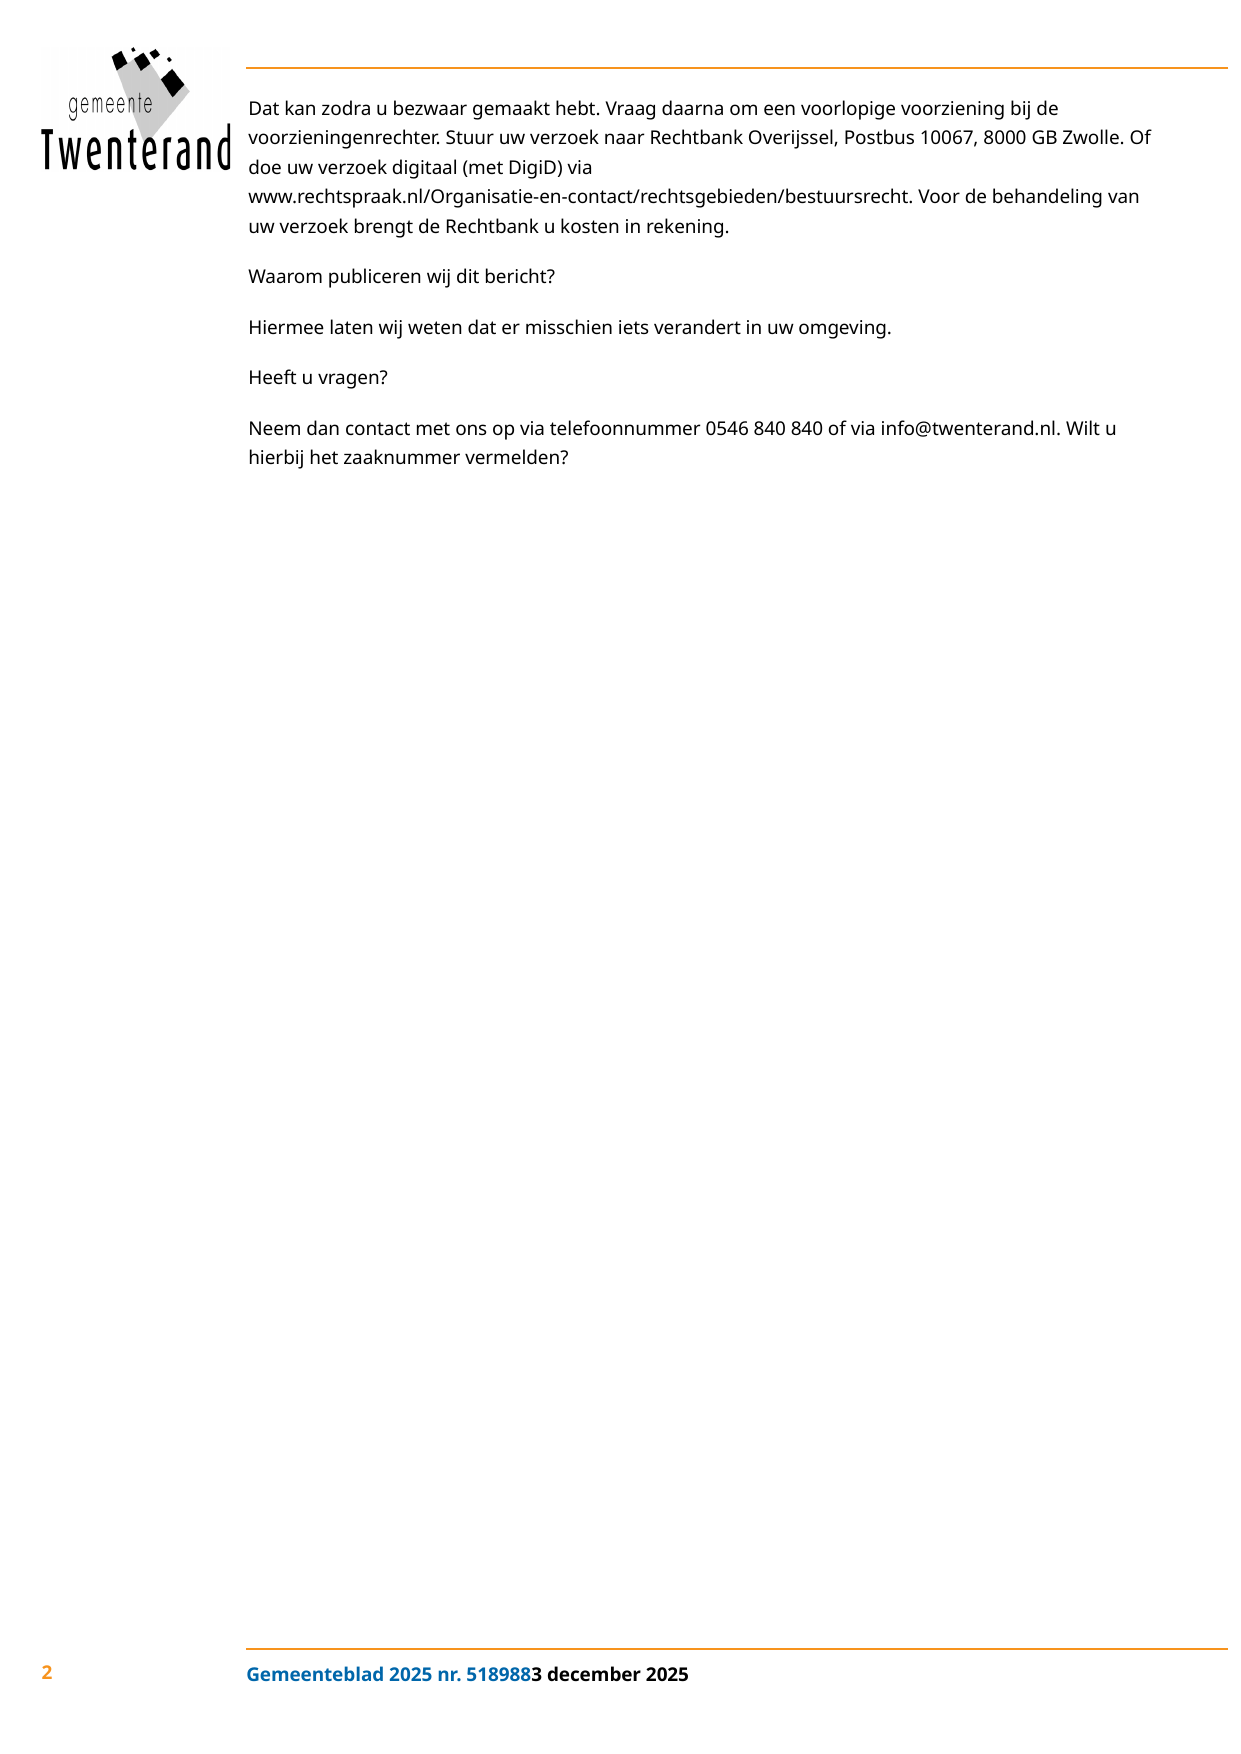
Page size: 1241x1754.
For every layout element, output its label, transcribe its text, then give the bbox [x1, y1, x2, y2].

text Dat kan zodra u bezwaar gemaakt hebt. Vraag daarna om een voorlopige voorziening bij de voorzieningenrechter. Stuur uw verzoek naar Rechtbank Overijssel, Postbus 10067, 8000 GB Zwolle. Of doe uw verzoek digitaal (met DigiD) via www.rechtspraak.nl/Organisatie-en-contact/rechtsgebieden/bestuursrecht. Voor de behandeling van uw verzoek brengt de Rechtbank u kosten in rekening. [248, 95, 1152, 239]
text Hiermee laten wij weten dat er misschien iets verandert in uw omgeving. [248, 314, 1152, 340]
picture [41, 47, 231, 172]
text Heeft u vragen? [248, 364, 1152, 390]
text Neem dan contact met ons op via telefoonnummer 0546 840 840 of via info@twenterand.nl. Wilt u hierbij het zaaknummer vermelden? [248, 415, 1152, 470]
text Waarom publiceren wij dit bericht? [248, 263, 1152, 289]
